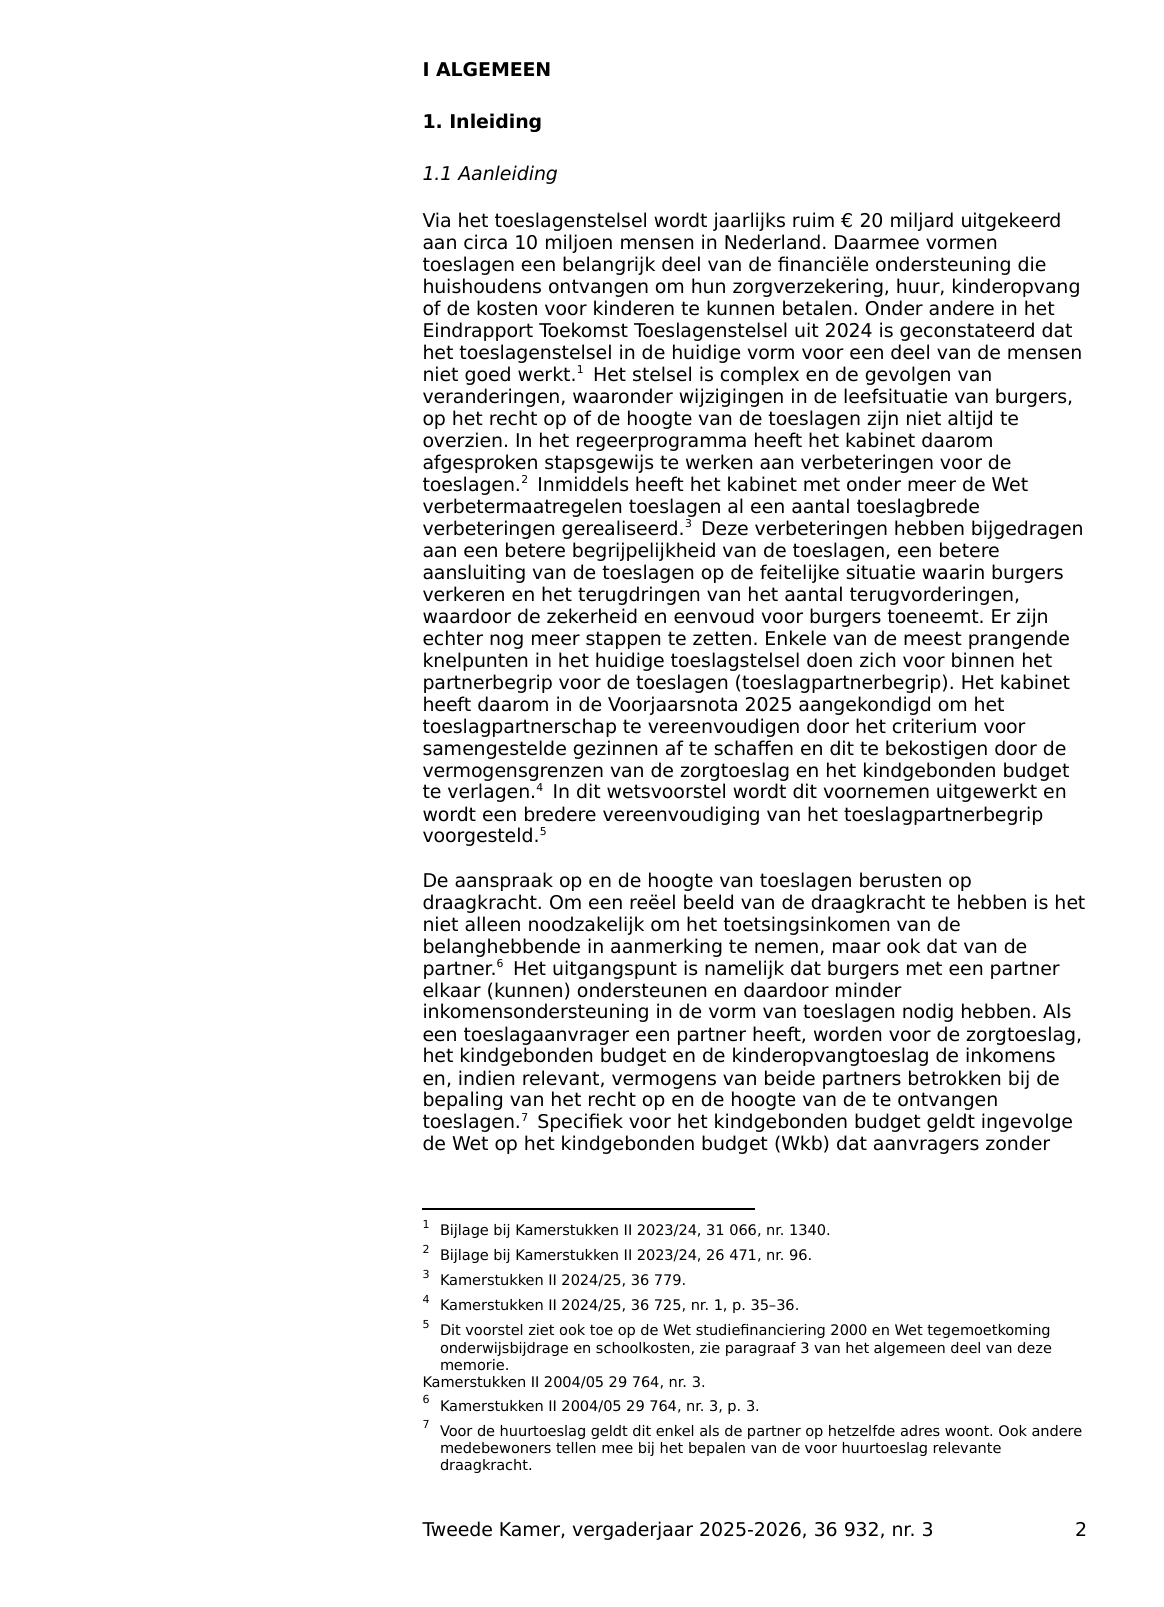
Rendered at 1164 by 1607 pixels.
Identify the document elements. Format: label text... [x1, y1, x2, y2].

text Bijlage bij Kamerstukken II 2023/24, 31 066, nr. 1340. [422, 1218, 1087, 1240]
text Kamerstukken II 2024/25, 36 725, nr. 1, p. 35–36. [422, 1293, 1087, 1315]
text Kamerstukken II 2004/05 29 764, nr. 3, p. 3. [422, 1393, 1087, 1416]
text Via het toeslagenstelsel wordt jaarlijks ruim € 20 miljard uitgekeerd aan circa 10 miljoen mensen in Nederland. Daarmee vormen toeslagen een belangrijk deel van de financiële ondersteuning die huishoudens ontvangen om hun zorgverzekering, huur, kinderopvang of de kosten voor kinderen te kunnen betalen. Onder andere in het Eindrapport Toekomst Toeslagenstelsel uit 2024 is geconstateerd dat het toeslagenstelsel in de huidige vorm voor een deel van de mensen niet goed werkt. Het stelsel is complex en de gevolgen van veranderingen, waaronder wijzigingen in de leefsituatie van burgers, op het recht op of de hoogte van de toeslagen zijn niet altijd te overzien. In het regeerprogramma heeft het kabinet daarom afgesproken stapsgewijs te werken aan verbeteringen voor de toeslagen. Inmiddels heeft het kabinet met onder meer de Wet verbetermaatregelen toeslagen al een aantal toeslagbrede verbeteringen gerealiseerd. Deze verbeteringen hebben bijgedragen aan een betere begrijpelijkheid van de toeslagen, een betere aansluiting van de toeslagen op de feitelijke situatie waarin burgers verkeren en het terugdringen van het aantal terugvorderingen, waardoor de zekerheid en eenvoud voor burgers toeneemt. Er zijn echter nog meer stappen te zetten. Enkele van de meest prangende knelpunten in het huidige toeslagstelsel doen zich voor binnen het partnerbegrip voor de toeslagen (toeslagpartnerbegrip). Het kabinet heeft daarom in de Voorjaarsnota 2025 aangekondigd om het toeslagpartnerschap te vereenvoudigen door het criterium voor samengestelde gezinnen af te schaffen en dit te bekostigen door de vermogensgrenzen van de zorgtoeslag en het kindgebonden budget te verlagen. In dit wetsvoorstel wordt dit voornemen uitgewerkt en wordt een bredere vereenvoudiging van het toeslagpartnerbegrip voorgesteld. [422, 210, 1087, 847]
text Voor de huurtoeslag geldt dit enkel als de partner op hetzelfde adres woont. Ook andere medebewoners tellen mee bij het bepalen van de voor huurtoeslag relevante draagkracht. [422, 1418, 1087, 1474]
text De aanspraak op en de hoogte van toeslagen berusten op draagkracht. Om een reëel beeld van de draagkracht te hebben is het niet alleen noodzakelijk om het toetsingsinkomen van de belanghebbende in aanmerking te nemen, maar ook dat van de partner. Het uitgangspunt is namelijk dat burgers met een partner elkaar (kunnen) ondersteunen en daardoor minder inkomensondersteuning in de vorm van toeslagen nodig hebben. Als een toeslagaanvrager een partner heeft, worden voor de zorgtoeslag, het kindgebonden budget en de kinderopvangtoeslag de inkomens en, indien relevant, vermogens van beide partners betrokken bij de bepaling van het recht op en de hoogte van de te ontvangen toeslagen. Specifiek voor het kindgebonden budget geldt ingevolge de Wet op het kindgebonden budget (Wkb) dat aanvragers zonder [422, 869, 1087, 1155]
subtitle 1. Inleiding [422, 111, 1087, 133]
text Kamerstukken II 2004/05 29 764, nr. 3. [422, 1374, 1087, 1391]
text Dit voorstel ziet ook toe op de Wet studiefinanciering 2000 en Wet tegemoetkoming onderwijsbijdrage en schoolkosten, zie paragraaf 3 van het algemeen deel van deze memorie. [422, 1318, 1087, 1374]
subtitle 1.1 Aanleiding [422, 163, 1087, 185]
subtitle I ALGEMEEN [422, 59, 1087, 81]
text Kamerstukken II 2024/25, 36 779. [422, 1268, 1087, 1290]
text Bijlage bij Kamerstukken II 2023/24, 26 471, nr. 96. [422, 1243, 1087, 1265]
